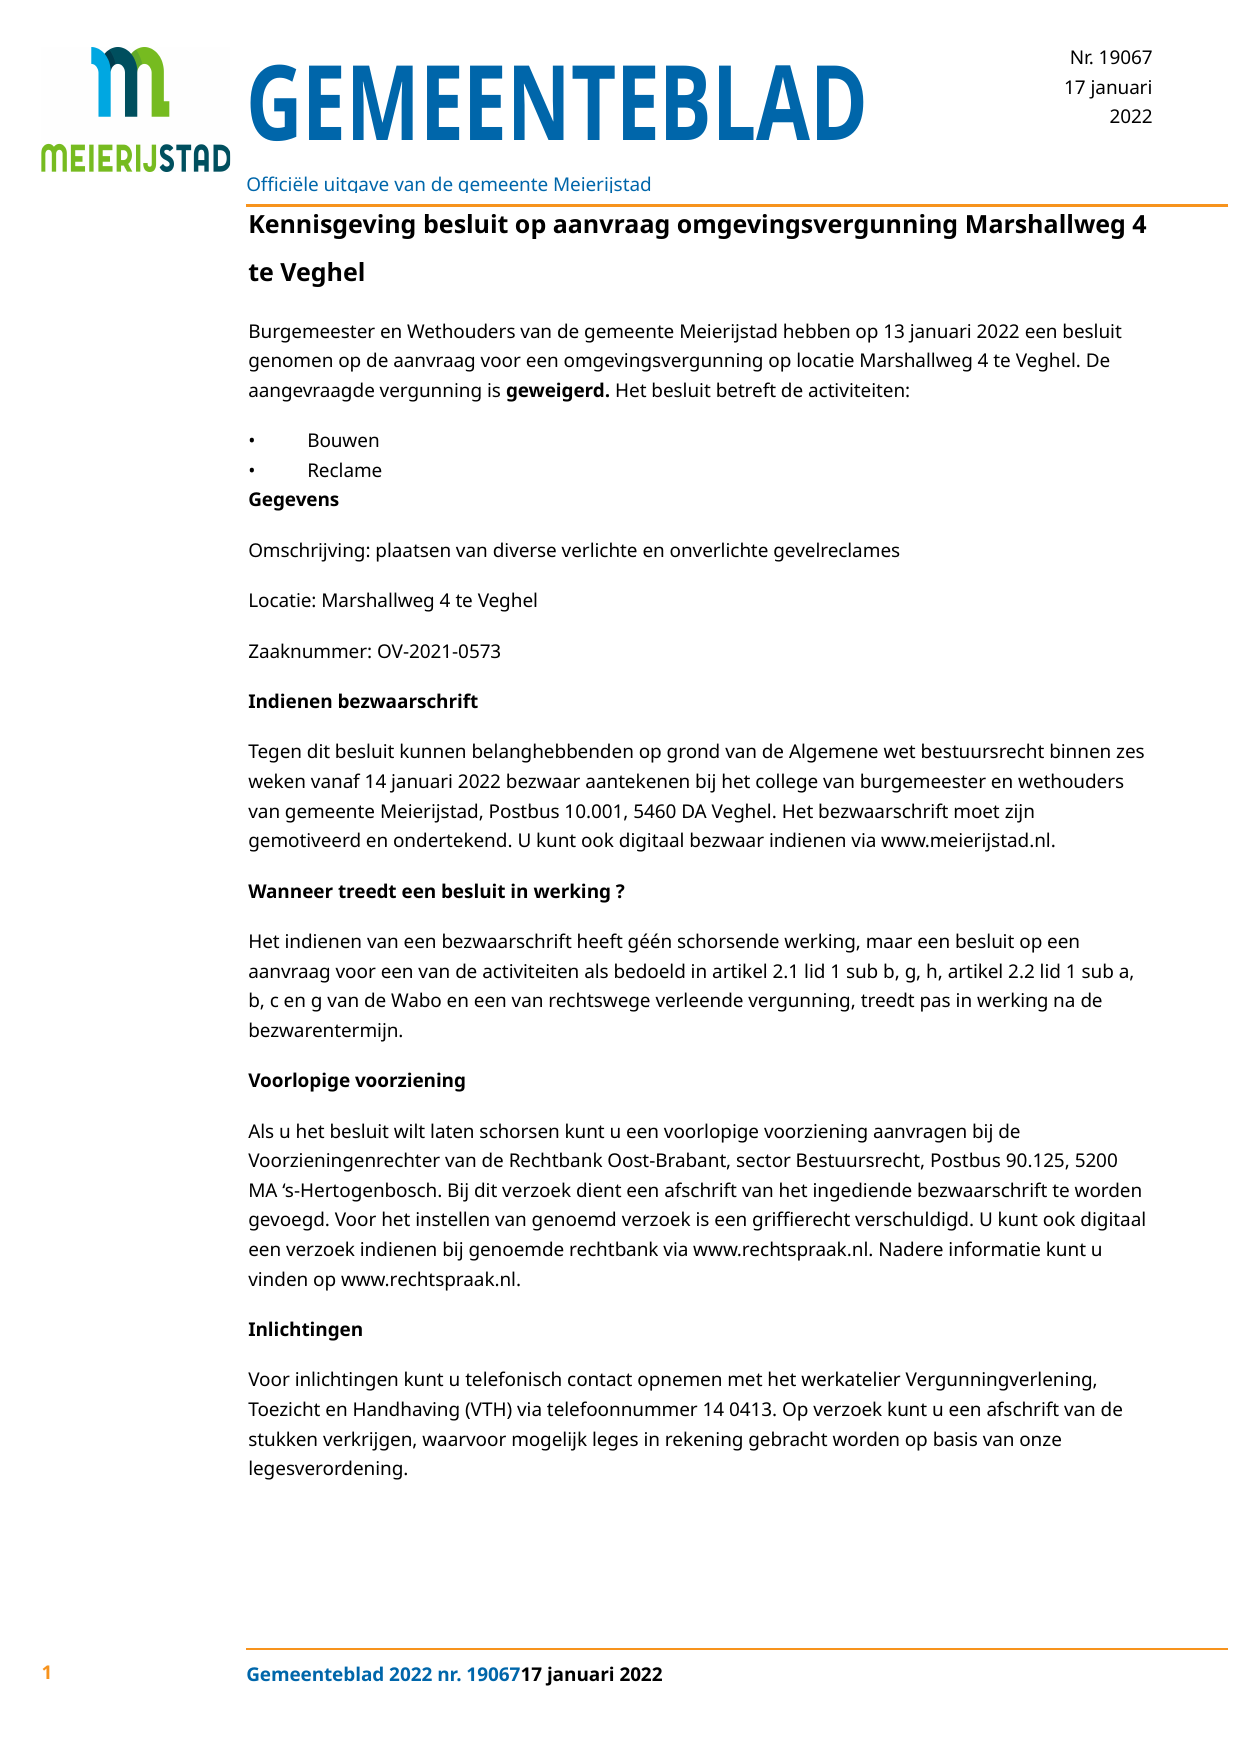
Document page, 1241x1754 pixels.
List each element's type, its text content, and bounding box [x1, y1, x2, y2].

text Voor inlichtingen kunt u telefonisch contact opnemen met het werkatelier Vergunningverlening, Toezicht en Handhaving (VTH) via telefoonnummer 14 0413. Op verzoek kunt u een afschrift van de stukken verkrijgen, waarvoor mogelijk leges in rekening gebracht worden op basis van onze legesverordening. [248, 1367, 1152, 1481]
text Kennisgeving besluit op aanvraag omgevingsvergunning Marshallweg 4 te Veghel [248, 207, 1152, 288]
text Burgemeester en Wethouders van de gemeente Meierijstad hebben op 13 januari 2022 een besluit genomen op de aanvraag voor een omgevingsvergunning op locatie Marshallweg 4 te Veghel. De aangevraagde vergunning is geweigerd. Het besluit betreft de activiteiten: [248, 318, 1152, 403]
text Het indienen van een bezwaarschrift heeft géén schorsende werking, maar een besluit op een aanvraag voor een van de activiteiten als bedoeld in artikel 2.1 lid 1 sub b, g, h, artikel 2.2 lid 1 sub a, b, c en g van de Wabo en een van rechtswege verleende vergunning, treedt pas in werking na de bezwarentermijn. [248, 928, 1152, 1043]
text Omschrijving: plaatsen van diverse verlichte en onverlichte gevelreclames [248, 537, 1152, 563]
text Tegen dit besluit kunnen belanghebbenden op grond van de Algemene wet bestuursrecht binnen zes weken vanaf 14 januari 2022 bezwaar aantekenen bij het college van burgemeester en wethouders van gemeente Meierijstad, Postbus 10.001, 5460 DA Veghel. Het bezwaarschrift moet zijn gemotiveerd en ondertekend. U kunt ook digitaal bezwaar indienen via www.meierijstad.nl. [248, 739, 1152, 853]
text Inlichtingen [248, 1316, 1152, 1342]
text Zaaknummer: OV-2021-0573 [248, 638, 1152, 664]
list Bouwen [248, 427, 1152, 453]
text Indienen bezwaarschrift [248, 688, 1152, 714]
text Gegevens [248, 487, 1152, 512]
list Reclame [248, 457, 1152, 483]
picture [41, 47, 231, 172]
text Wanneer treedt een besluit in werking ? [248, 878, 1152, 904]
text Voorlopige voorziening [248, 1067, 1152, 1093]
text Als u het besluit wilt laten schorsen kunt u een voorlopige voorziening aanvragen bij de Voorzieningenrechter van de Rechtbank Oost-Brabant, sector Bestuursrecht, Postbus 90.125, 5200 MA ‘s-Hertogenbosch. Bij dit verzoek dient een afschrift van het ingediende bezwaarschrift te worden gevoegd. Voor het instellen van genoemd verzoek is een griffierecht verschuldigd. U kunt ook digitaal een verzoek indienen bij genoemde rechtbank via www.rechtspraak.nl. Nadere informatie kunt u vinden op www.rechtspraak.nl. [248, 1118, 1152, 1292]
text Locatie: Marshallweg 4 te Veghel [248, 587, 1152, 613]
